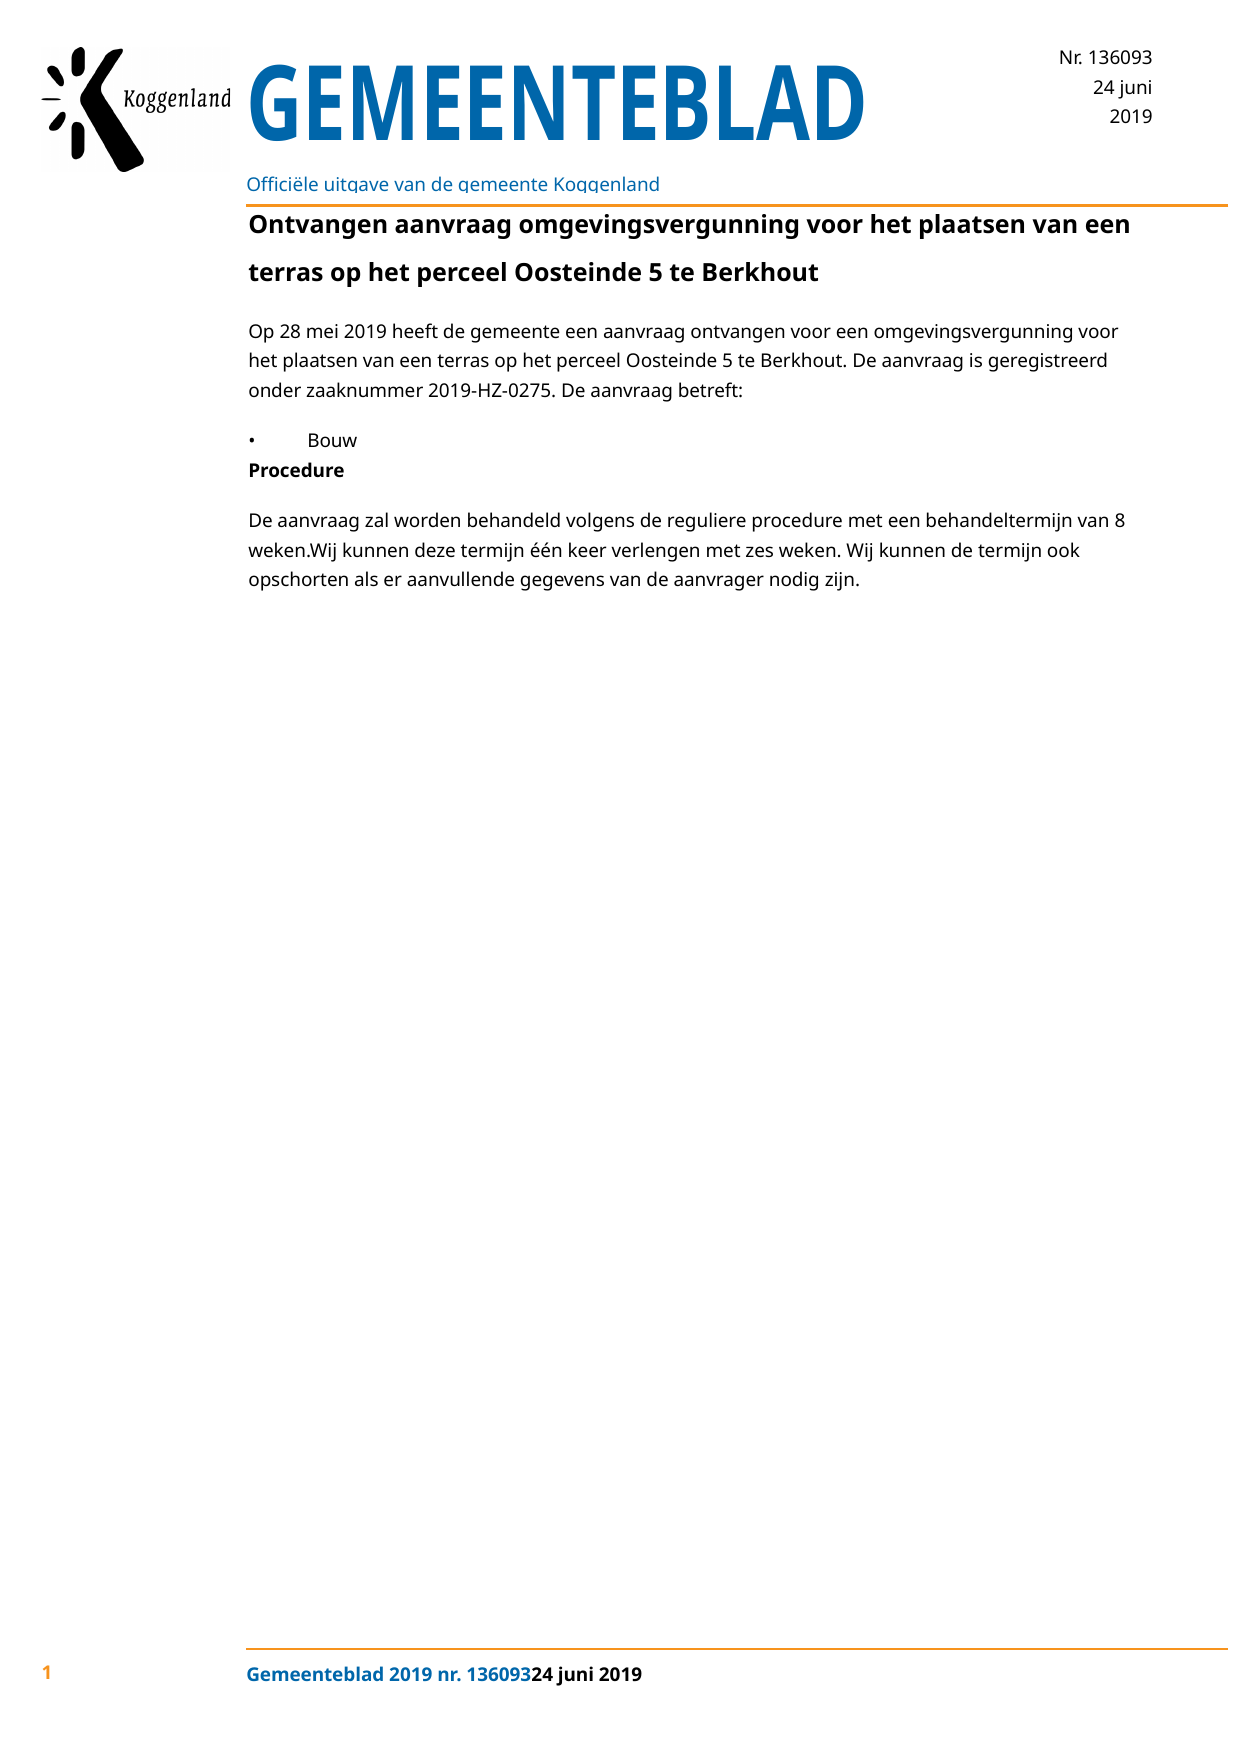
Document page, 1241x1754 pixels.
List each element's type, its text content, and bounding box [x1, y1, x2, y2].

picture [41, 47, 231, 172]
text Ontvangen aanvraag omgevingsvergunning voor het plaatsen van een terras op het perceel Oosteinde 5 te Berkhout [248, 207, 1152, 288]
list Bouw [248, 427, 1152, 453]
text Op 28 mei 2019 heeft de gemeente een aanvraag ontvangen voor een omgevingsvergunning voor het plaatsen van een terras op het perceel Oosteinde 5 te Berkhout. De aanvraag is geregistreerd onder zaaknummer 2019-HZ-0275. De aanvraag betreft: [248, 318, 1152, 403]
text Procedure [248, 457, 1152, 483]
text De aanvraag zal worden behandeld volgens de reguliere procedure met een behandeltermijn van 8 weken.Wij kunnen deze termijn één keer verlengen met zes weken. Wij kunnen de termijn ook opschorten als er aanvullende gegevens van de aanvrager nodig zijn. [248, 507, 1152, 592]
